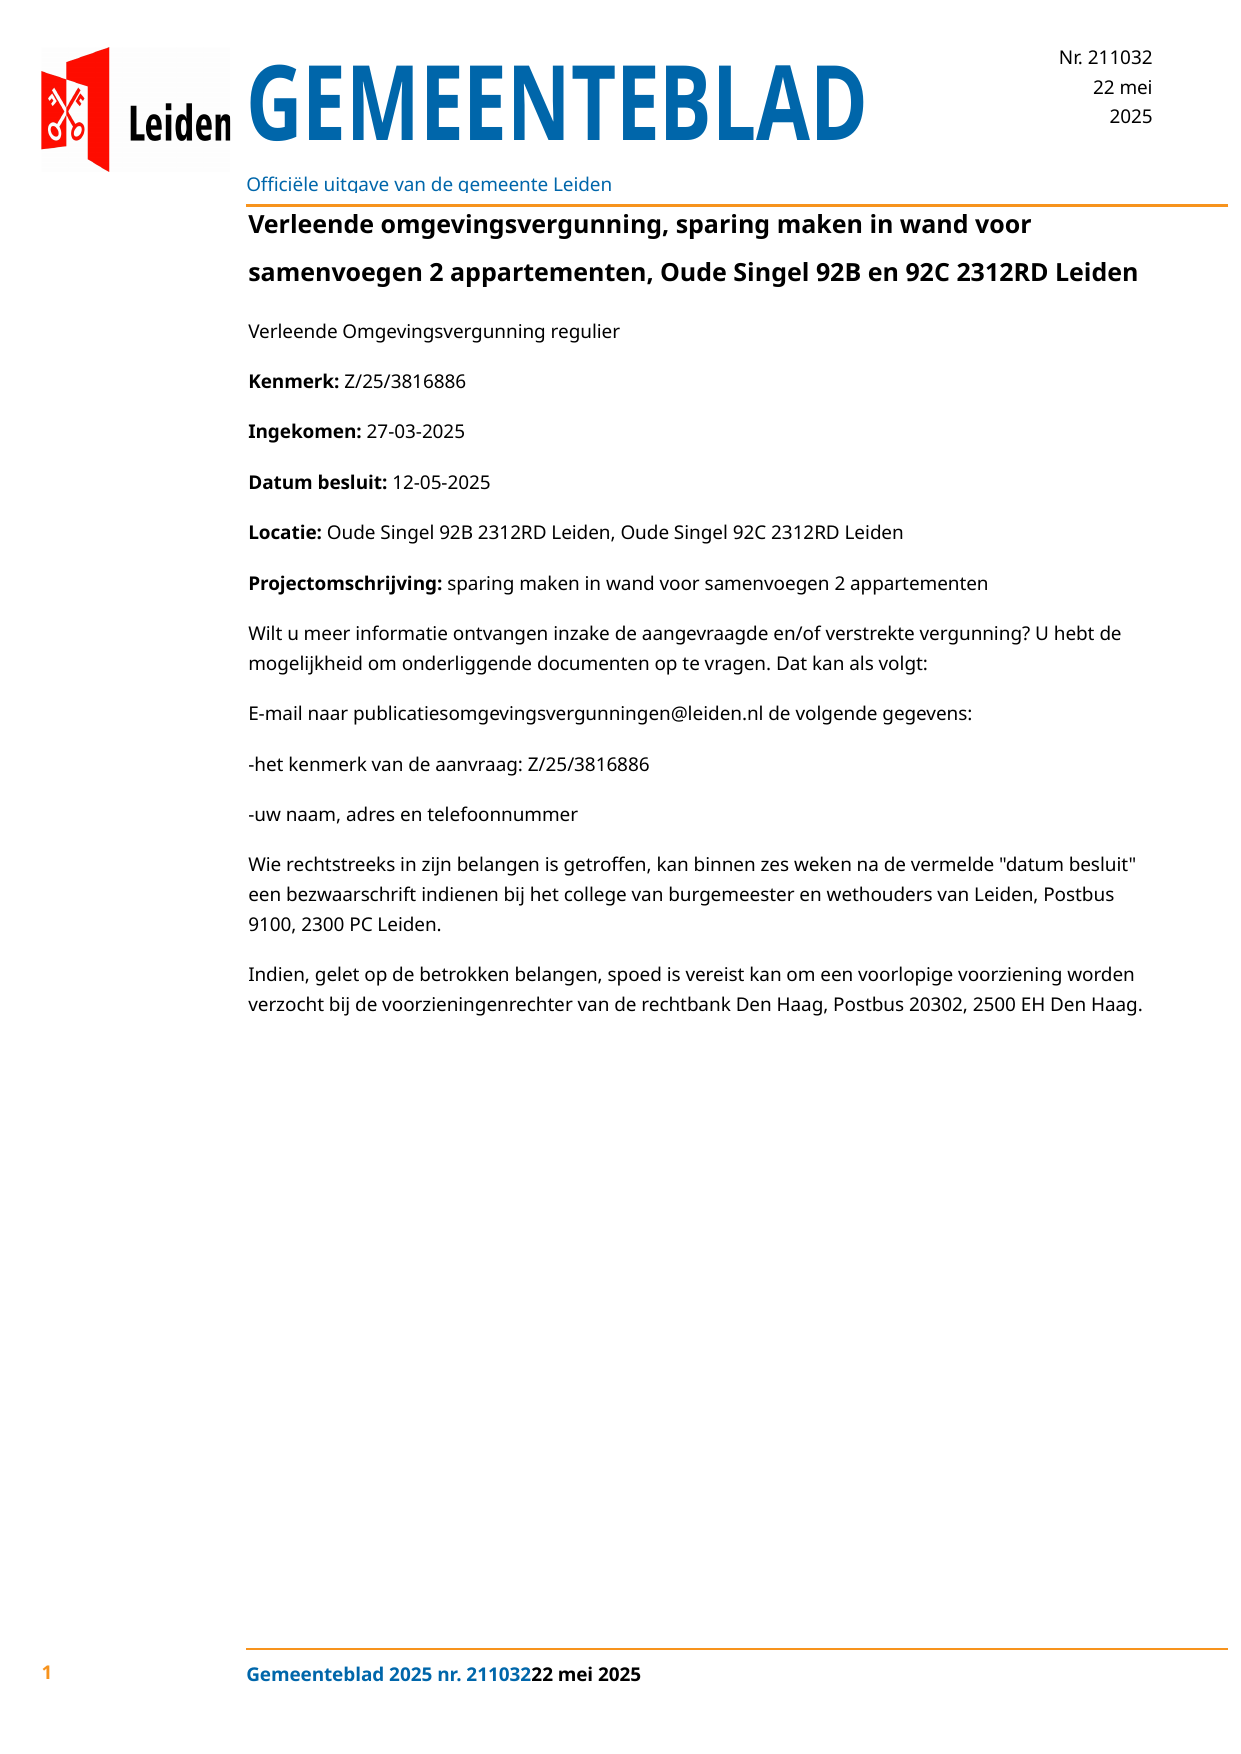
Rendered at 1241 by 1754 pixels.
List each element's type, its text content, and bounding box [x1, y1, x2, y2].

text Kenmerk: Z/25/3816886 [248, 368, 1152, 394]
text -het kenmerk van de aanvraag: Z/25/3816886 [248, 751, 1152, 777]
text Wilt u meer informatie ontvangen inzake de aangevraagde en/of verstrekte vergunning? U hebt de mogelijkheid om onderliggende documenten op te vragen. Dat kan als volgt: [248, 620, 1152, 676]
text Verleende Omgevingsvergunning regulier [248, 318, 1152, 344]
text Indien, gelet op de betrokken belangen, spoed is vereist kan om een voorlopige voorziening worden verzocht bij de voorzieningenrechter van de rechtbank Den Haag, Postbus 20302, 2500 EH Den Haag. [248, 961, 1152, 1017]
picture [41, 47, 231, 172]
text Datum besluit: 12-05-2025 [248, 469, 1152, 495]
text E-mail naar publicatiesomgevingsvergunningen@leiden.nl de volgende gegevens: [248, 700, 1152, 726]
text Ingekomen: 27-03-2025 [248, 419, 1152, 444]
text Verleende omgevingsvergunning, sparing maken in wand voor samenvoegen 2 appartementen, Oude Singel 92B en 92C 2312RD Leiden [248, 207, 1152, 288]
text Projectomschrijving: sparing maken in wand voor samenvoegen 2 appartementen [248, 570, 1152, 596]
text Wie rechtstreeks in zijn belangen is getroffen, kan binnen zes weken na de vermelde "datum besluit" een bezwaarschrift indienen bij het college van burgemeester en wethouders van Leiden, Postbus 9100, 2300 PC Leiden. [248, 852, 1152, 937]
text Locatie: Oude Singel 92B 2312RD Leiden, Oude Singel 92C 2312RD Leiden [248, 519, 1152, 545]
text -uw naam, adres en telefoonnummer [248, 801, 1152, 827]
